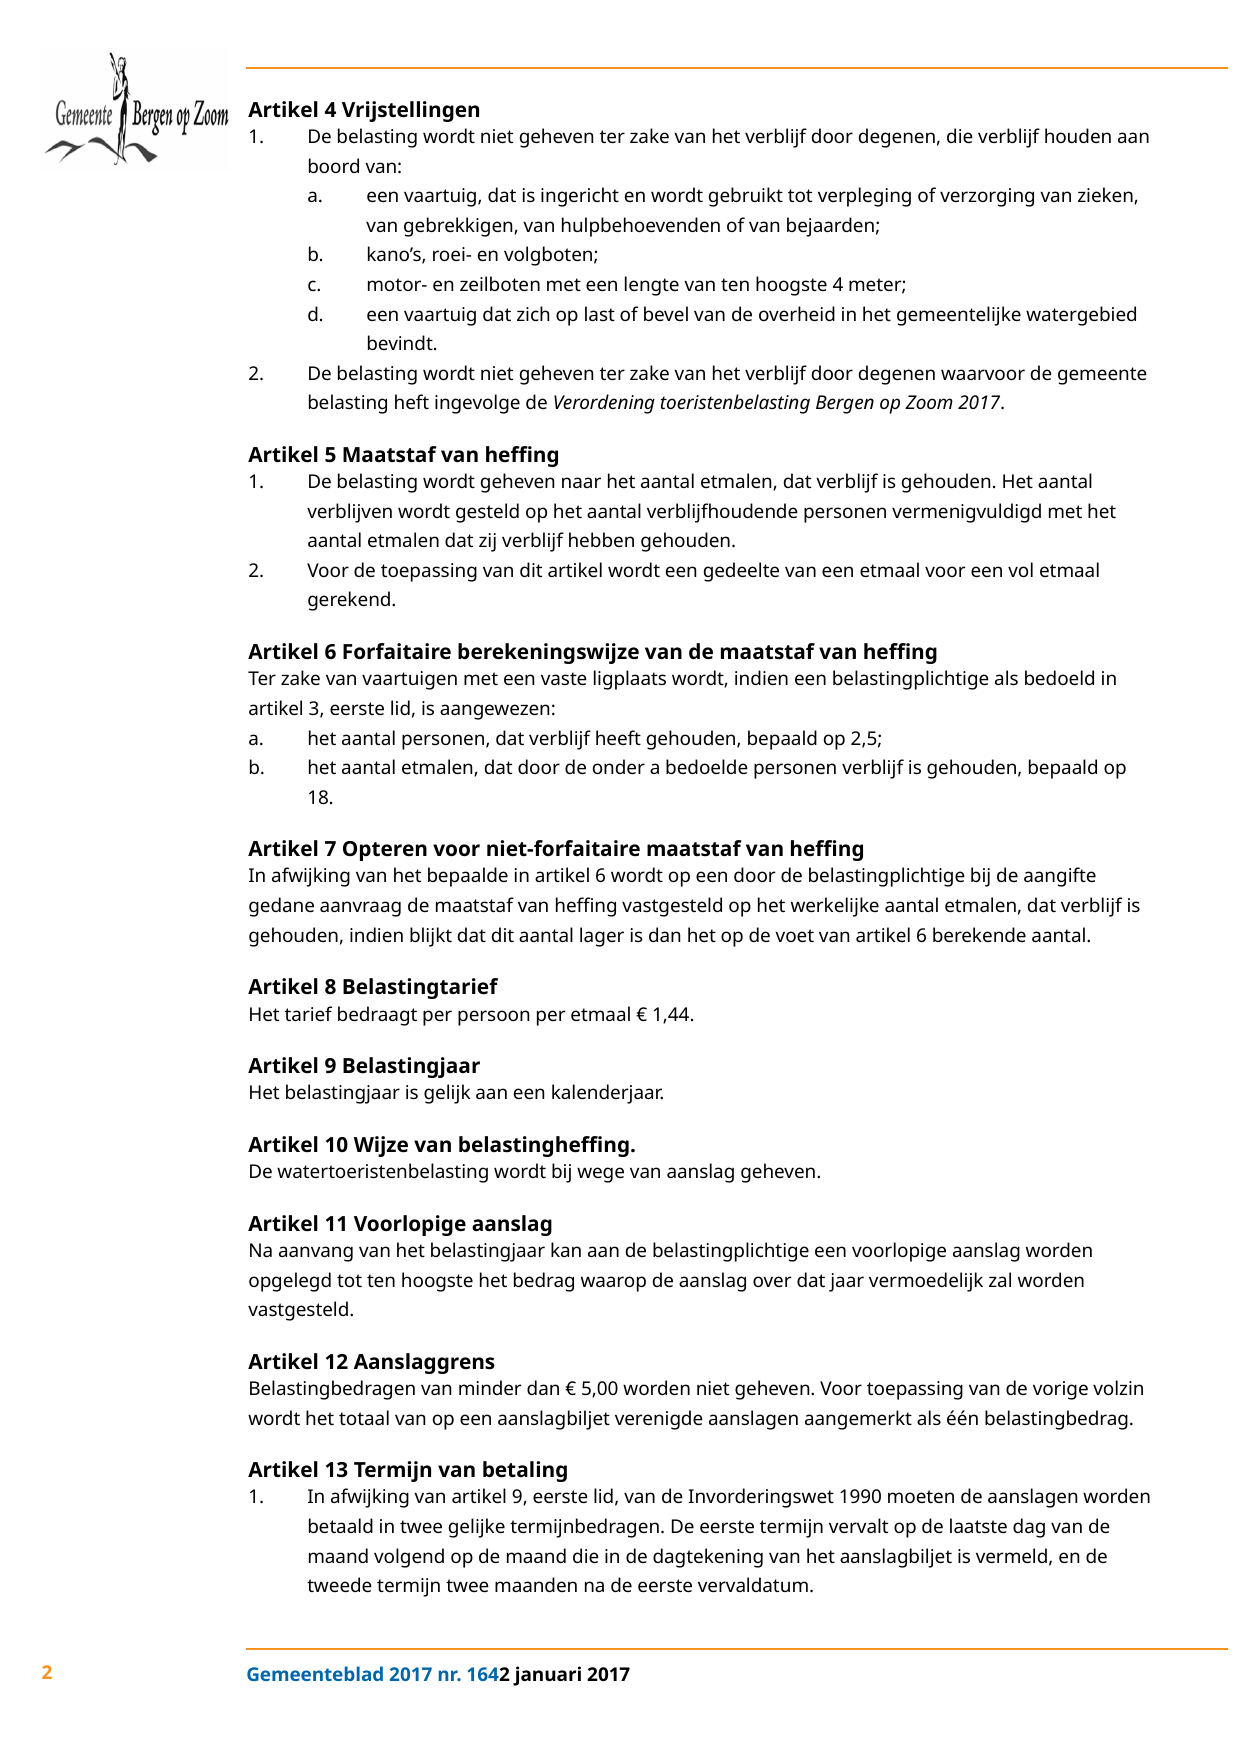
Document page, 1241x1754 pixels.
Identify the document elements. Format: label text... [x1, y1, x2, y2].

text Artikel 5 Maatstaf van heffing [248, 440, 1152, 468]
text Ter zake van vaartuigen met een vaste ligplaats wordt, indien een belastingplichtige als bedoeld in artikel 3, eerste lid, is aangewezen: [248, 666, 1152, 721]
list het aantal personen, dat verblijf heeft gehouden, bepaald op 2,5; [248, 725, 1152, 750]
text Artikel 12 Aanslaggrens [248, 1347, 1152, 1375]
text Artikel 13 Termijn van betaling [248, 1455, 1152, 1484]
list De belasting wordt niet geheven ter zake van het verblijf door degenen waarvoor de gemeente belasting heft ingevolge de Verordening toeristenbelasting Bergen op Zoom 2017. [248, 360, 1152, 415]
text Artikel 6 Forfaitaire berekeningswijze van de maatstaf van heffing [248, 637, 1152, 666]
text Artikel 8 Belastingtarief [248, 972, 1152, 1001]
text In afwijking van het bepaalde in artikel 6 wordt op een door de belastingplichtige bij de aangifte gedane aanvraag de maatstaf van heffing vastgesteld op het werkelijke aantal etmalen, dat verblijf is gehouden, indien blijkt dat dit aantal lager is dan het op de voet van artikel 6 berekende aantal. [248, 863, 1152, 948]
text Het tarief bedraagt per persoon per etmaal € 1,44. [248, 1001, 1152, 1026]
text Na aanvang van het belastingjaar kan aan de belastingplichtige een voorlopige aanslag worden opgelegd tot ten hoogste het bedrag waarop de aanslag over dat jaar vermoedelijk zal worden vastgesteld. [248, 1237, 1152, 1322]
text Artikel 4 Vrijstellingen [248, 95, 1152, 123]
text Artikel 7 Opteren voor niet-forfaitaire maatstaf van heffing [248, 834, 1152, 863]
list een vaartuig dat zich op last of bevel van de overheid in het gemeentelijke watergebied bevindt. [307, 301, 1152, 356]
list De belasting wordt geheven naar het aantal etmalen, dat verblijf is gehouden. Het aantal verblijven wordt gesteld op het aantal verblijfhoudende personen vermenigvuldigd met het aantal etmalen dat zij verblijf hebben gehouden. [248, 468, 1152, 553]
list een vaartuig, dat is ingericht en wordt gebruikt tot verpleging of verzorging van zieken, van gebrekkigen, van hulpbehoevenden of van bejaarden; [307, 182, 1152, 238]
text De watertoeristenbelasting wordt bij wege van aanslag geheven. [248, 1158, 1152, 1184]
text Het belastingjaar is gelijk aan een kalenderjaar. [248, 1079, 1152, 1105]
list In afwijking van artikel 9, eerste lid, van de Invorderingswet 1990 moeten de aanslagen worden betaald in twee gelijke termijnbedragen. De eerste termijn vervalt op de laatste dag van de maand volgend op de maand die in de dagtekening van het aanslagbiljet is vermeld, en de tweede termijn twee maanden na de eerste vervaldatum. [248, 1484, 1152, 1598]
text Artikel 10 Wijze van belastingheffing. [248, 1130, 1152, 1158]
list De belasting wordt niet geheven ter zake van het verblijf door degenen, die verblijf houden aan boord van: [248, 123, 1152, 178]
picture [41, 47, 231, 172]
text Artikel 11 Voorlopige aanslag [248, 1209, 1152, 1237]
text Belastingbedragen van minder dan € 5,00 worden niet geheven. Voor toepassing van de vorige volzin wordt het totaal van op een aanslagbiljet verenigde aanslagen aangemerkt als één belastingbedrag. [248, 1375, 1152, 1431]
list motor- en zeilboten met een lengte van ten hoogste 4 meter; [307, 271, 1152, 297]
list Voor de toepassing van dit artikel wordt een gedeelte van een etmaal voor een vol etmaal gerekend. [248, 557, 1152, 612]
list het aantal etmalen, dat door de onder a bedoelde personen verblijf is gehouden, bepaald op 18. [248, 754, 1152, 809]
text Artikel 9 Belastingjaar [248, 1051, 1152, 1079]
list kano’s, roei- en volgboten; [307, 242, 1152, 267]
